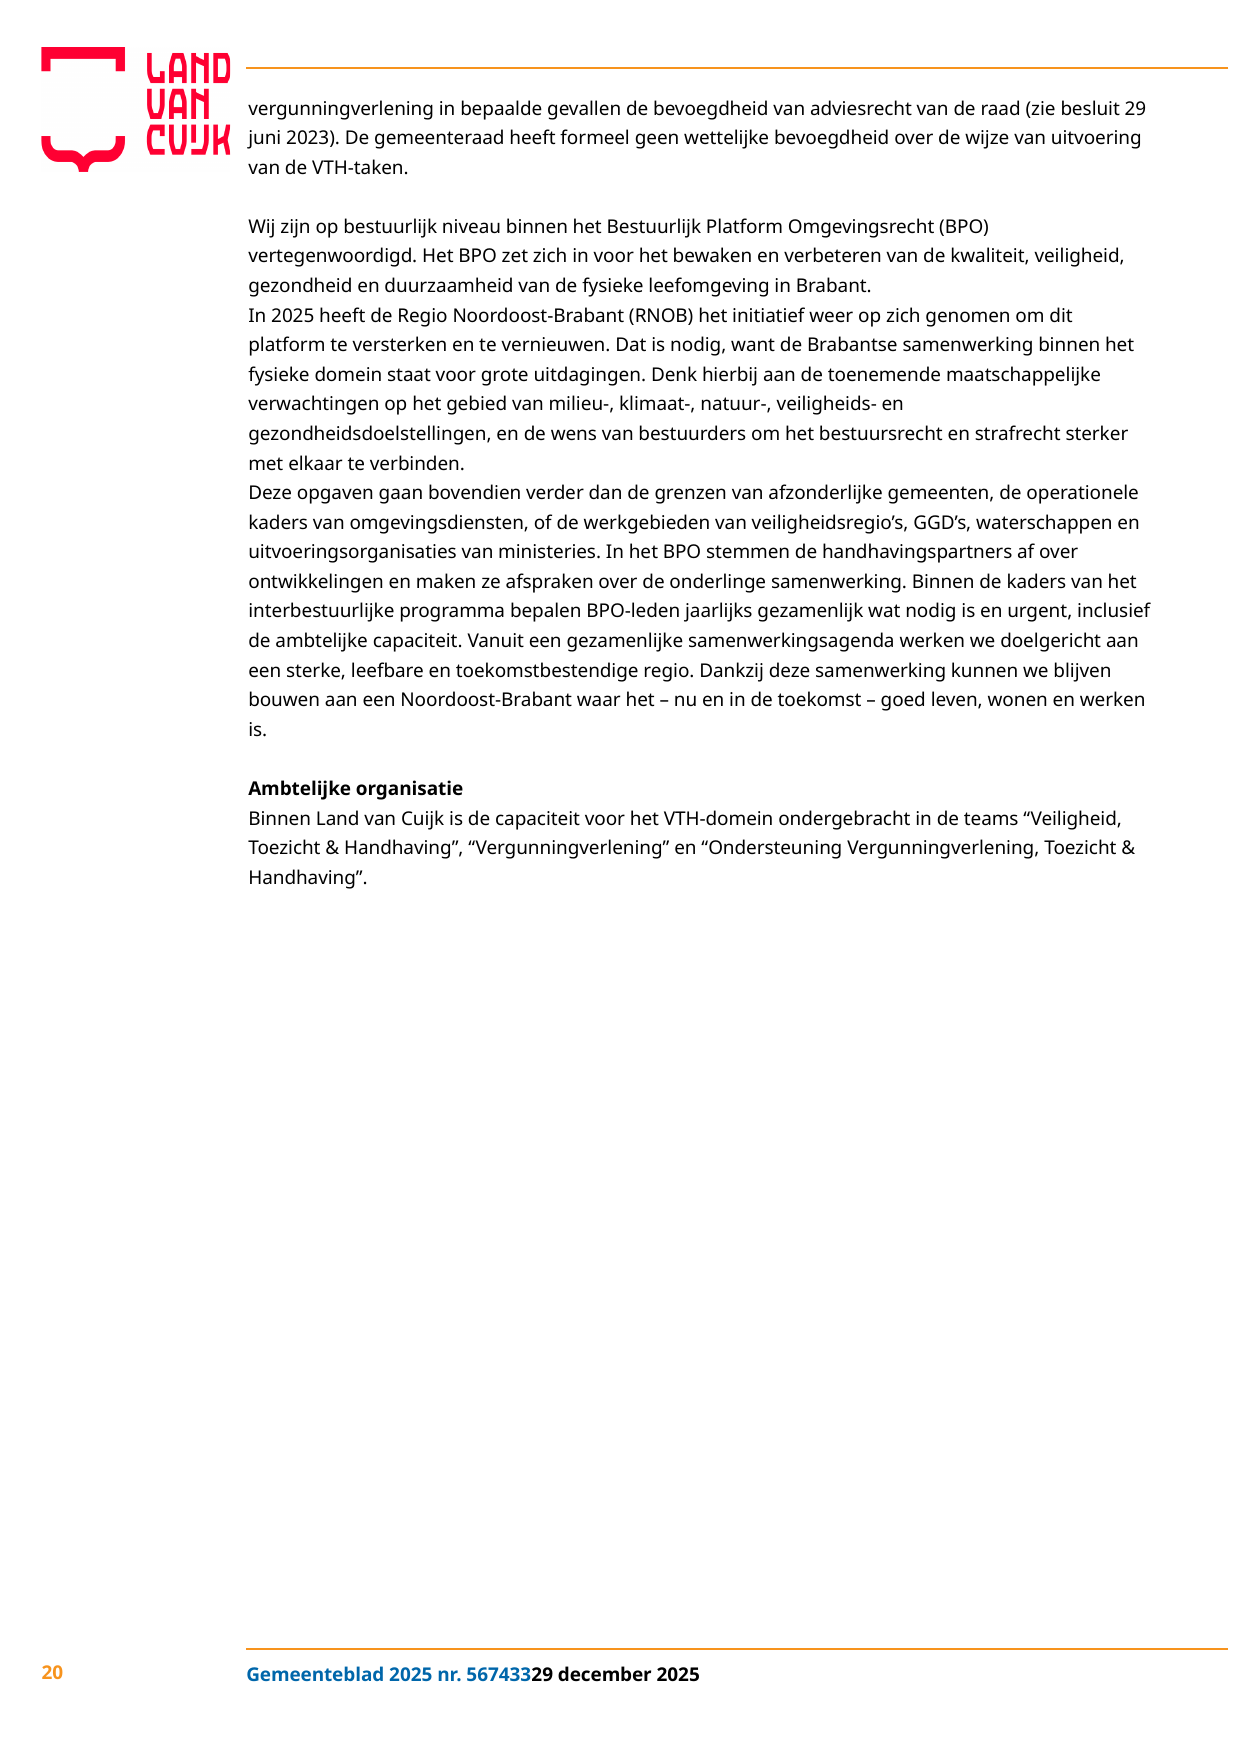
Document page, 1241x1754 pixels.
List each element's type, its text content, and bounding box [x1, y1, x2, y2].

text Ambtelijke organisatie [248, 775, 1152, 801]
text vergunningverlening in bepaalde gevallen de bevoegdheid van adviesrecht van de raad (zie besluit 29 juni 2023). De gemeenteraad heeft formeel geen wettelijke bevoegdheid over de wijze van uitvoering van de VTH-taken. [248, 95, 1152, 180]
text In 2025 heeft de Regio Noordoost-Brabant (RNOB) het initiatief weer op zich genomen om dit platform te versterken en te vernieuwen. Dat is nodig, want de Brabantse samenwerking binnen het fysieke domein staat voor grote uitdagingen. Denk hierbij aan de toenemende maatschappelijke verwachtingen op het gebied van milieu-, klimaat-, natuur-, veiligheids- en gezondheidsdoelstellingen, en de wens van bestuurders om het bestuursrecht en strafrecht sterker met elkaar te verbinden. [248, 302, 1152, 476]
text Deze opgaven gaan bovendien verder dan de grenzen van afzonderlijke gemeenten, de operationele kaders van omgevingsdiensten, of de werkgebieden van veiligheidsregio’s, GGD’s, waterschappen en uitvoeringsorganisaties van ministeries. In het BPO stemmen de handhavingspartners af over ontwikkelingen en maken ze afspraken over de onderlinge samenwerking. Binnen de kaders van het interbestuurlijke programma bepalen BPO-leden jaarlijks gezamenlijk wat nodig is en urgent, inclusief de ambtelijke capaciteit. Vanuit een gezamenlijke samenwerkingsagenda werken we doelgericht aan een sterke, leefbare en toekomstbestendige regio. Dankzij deze samenwerking kunnen we blijven bouwen aan een Noordoost-Brabant waar het – nu en in de toekomst – goed leven, wonen en werken is. [248, 479, 1152, 742]
picture [41, 47, 231, 172]
text Wij zijn op bestuurlijk niveau binnen het Bestuurlijk Platform Omgevingsrecht (BPO) vertegenwoordigd. Het BPO zet zich in voor het bewaken en verbeteren van de kwaliteit, veiligheid, gezondheid en duurzaamheid van de fysieke leefomgeving in Brabant. [248, 213, 1152, 298]
text Binnen Land van Cuijk is de capaciteit voor het VTH-domein ondergebracht in de teams “Veiligheid, Toezicht & Handhaving”, “Vergunningverlening” en “Ondersteuning Vergunningverlening, Toezicht & Handhaving”. [248, 805, 1152, 890]
